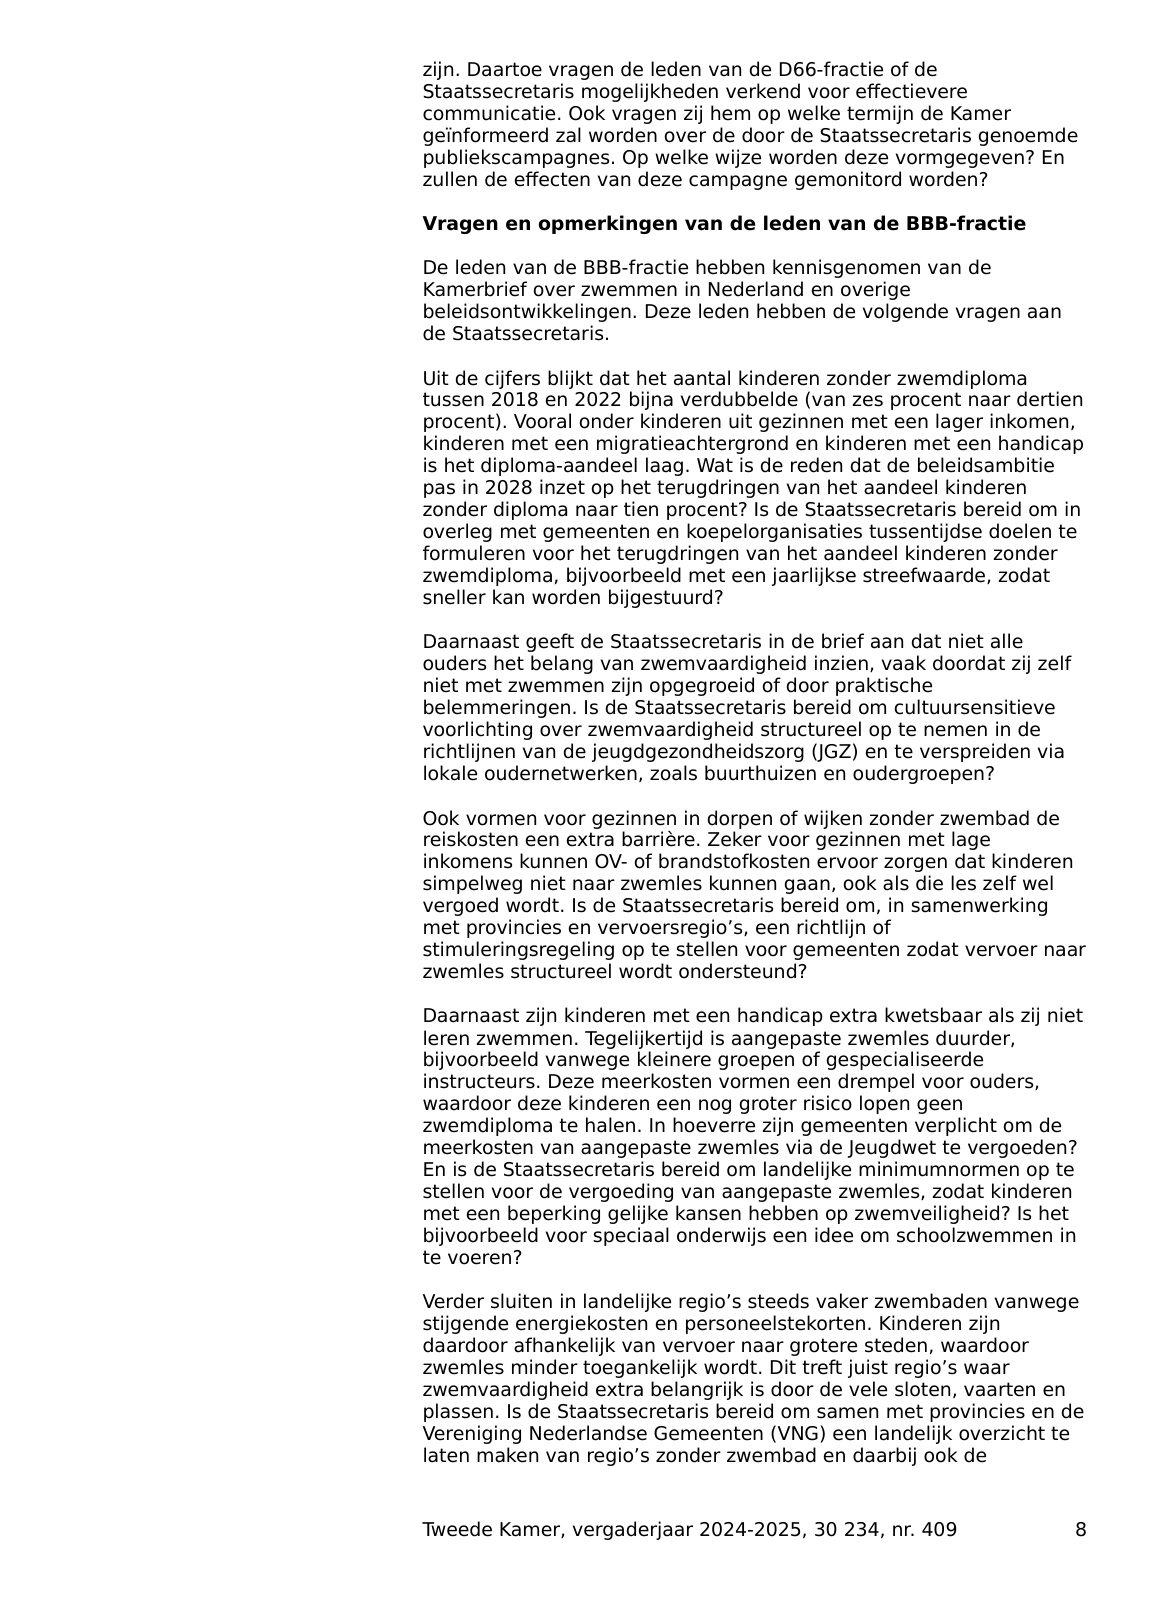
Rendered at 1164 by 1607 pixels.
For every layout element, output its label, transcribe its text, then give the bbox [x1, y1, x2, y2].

text Daarnaast geeft de Staatssecretaris in de brief aan dat niet alle ouders het belang van zwemvaardigheid inzien, vaak doordat zij zelf niet met zwemmen zijn opgegroeid of door praktische belemmeringen. Is de Staatssecretaris bereid om cultuursensitieve voorlichting over zwemvaardigheid structureel op te nemen in de richtlijnen van de jeugdgezondheidszorg (JGZ) en te verspreiden via lokale oudernetwerken, zoals buurthuizen en oudergroepen? [422, 631, 1087, 785]
text Uit de cijfers blijkt dat het aantal kinderen zonder zwemdiploma tussen 2018 en 2022 bijna verdubbelde (van zes procent naar dertien procent). Vooral onder kinderen uit gezinnen met een lager inkomen, kinderen met een migratieachtergrond en kinderen met een handicap is het diploma-aandeel laag. Wat is de reden dat de beleidsambitie pas in 2028 inzet op het terugdringen van het aandeel kinderen zonder diploma naar tien procent? Is de Staatssecretaris bereid om in overleg met gemeenten en koepelorganisaties tussentijdse doelen te formuleren voor het terugdringen van het aandeel kinderen zonder zwemdiploma, bijvoorbeeld met een jaarlijkse streefwaarde, zodat sneller kan worden bijgestuurd? [422, 367, 1087, 609]
text zijn. Daartoe vragen de leden van de D66-fractie of de Staatssecretaris mogelijkheden verkend voor effectievere communicatie. Ook vragen zij hem op welke termijn de Kamer geïnformeerd zal worden over de door de Staatssecretaris genoemde publiekscampagnes. Op welke wijze worden deze vormgegeven? En zullen de effecten van deze campagne gemonitord worden? [422, 59, 1087, 191]
text De leden van de BBB-fractie hebben kennisgenomen van de Kamerbrief over zwemmen in Nederland en overige beleidsontwikkelingen. Deze leden hebben de volgende vragen aan de Staatssecretaris. [422, 257, 1087, 345]
subtitle Vragen en opmerkingen van de leden van de BBB-fractie [422, 213, 1087, 235]
text Verder sluiten in landelijke regio’s steeds vaker zwembaden vanwege stijgende energiekosten en personeelstekorten. Kinderen zijn daardoor afhankelijk van vervoer naar grotere steden, waardoor zwemles minder toegankelijk wordt. Dit treft juist regio’s waar zwemvaardigheid extra belangrijk is door de vele sloten, vaarten en plassen. Is de Staatssecretaris bereid om samen met provincies en de Vereniging Nederlandse Gemeenten (VNG) een landelijk overzicht te laten maken van regio’s zonder zwembad en daarbij ook de [422, 1291, 1087, 1467]
text Ook vormen voor gezinnen in dorpen of wijken zonder zwembad de reiskosten een extra barrière. Zeker voor gezinnen met lage inkomens kunnen OV- of brandstofkosten ervoor zorgen dat kinderen simpelweg niet naar zwemles kunnen gaan, ook als die les zelf wel vergoed wordt. Is de Staatssecretaris bereid om, in samenwerking met provincies en vervoersregio’s, een richtlijn of stimuleringsregeling op te stellen voor gemeenten zodat vervoer naar zwemles structureel wordt ondersteund? [422, 807, 1087, 983]
text Daarnaast zijn kinderen met een handicap extra kwetsbaar als zij niet leren zwemmen. Tegelijkertijd is aangepaste zwemles duurder, bijvoorbeeld vanwege kleinere groepen of gespecialiseerde instructeurs. Deze meerkosten vormen een drempel voor ouders, waardoor deze kinderen een nog groter risico lopen geen zwemdiploma te halen. In hoeverre zijn gemeenten verplicht om de meerkosten van aangepaste zwemles via de Jeugdwet te vergoeden? En is de Staatssecretaris bereid om landelijke minimumnormen op te stellen voor de vergoeding van aangepaste zwemles, zodat kinderen met een beperking gelijke kansen hebben op zwemveiligheid? Is het bijvoorbeeld voor speciaal onderwijs een idee om schoolzwemmen in te voeren? [422, 1005, 1087, 1269]
